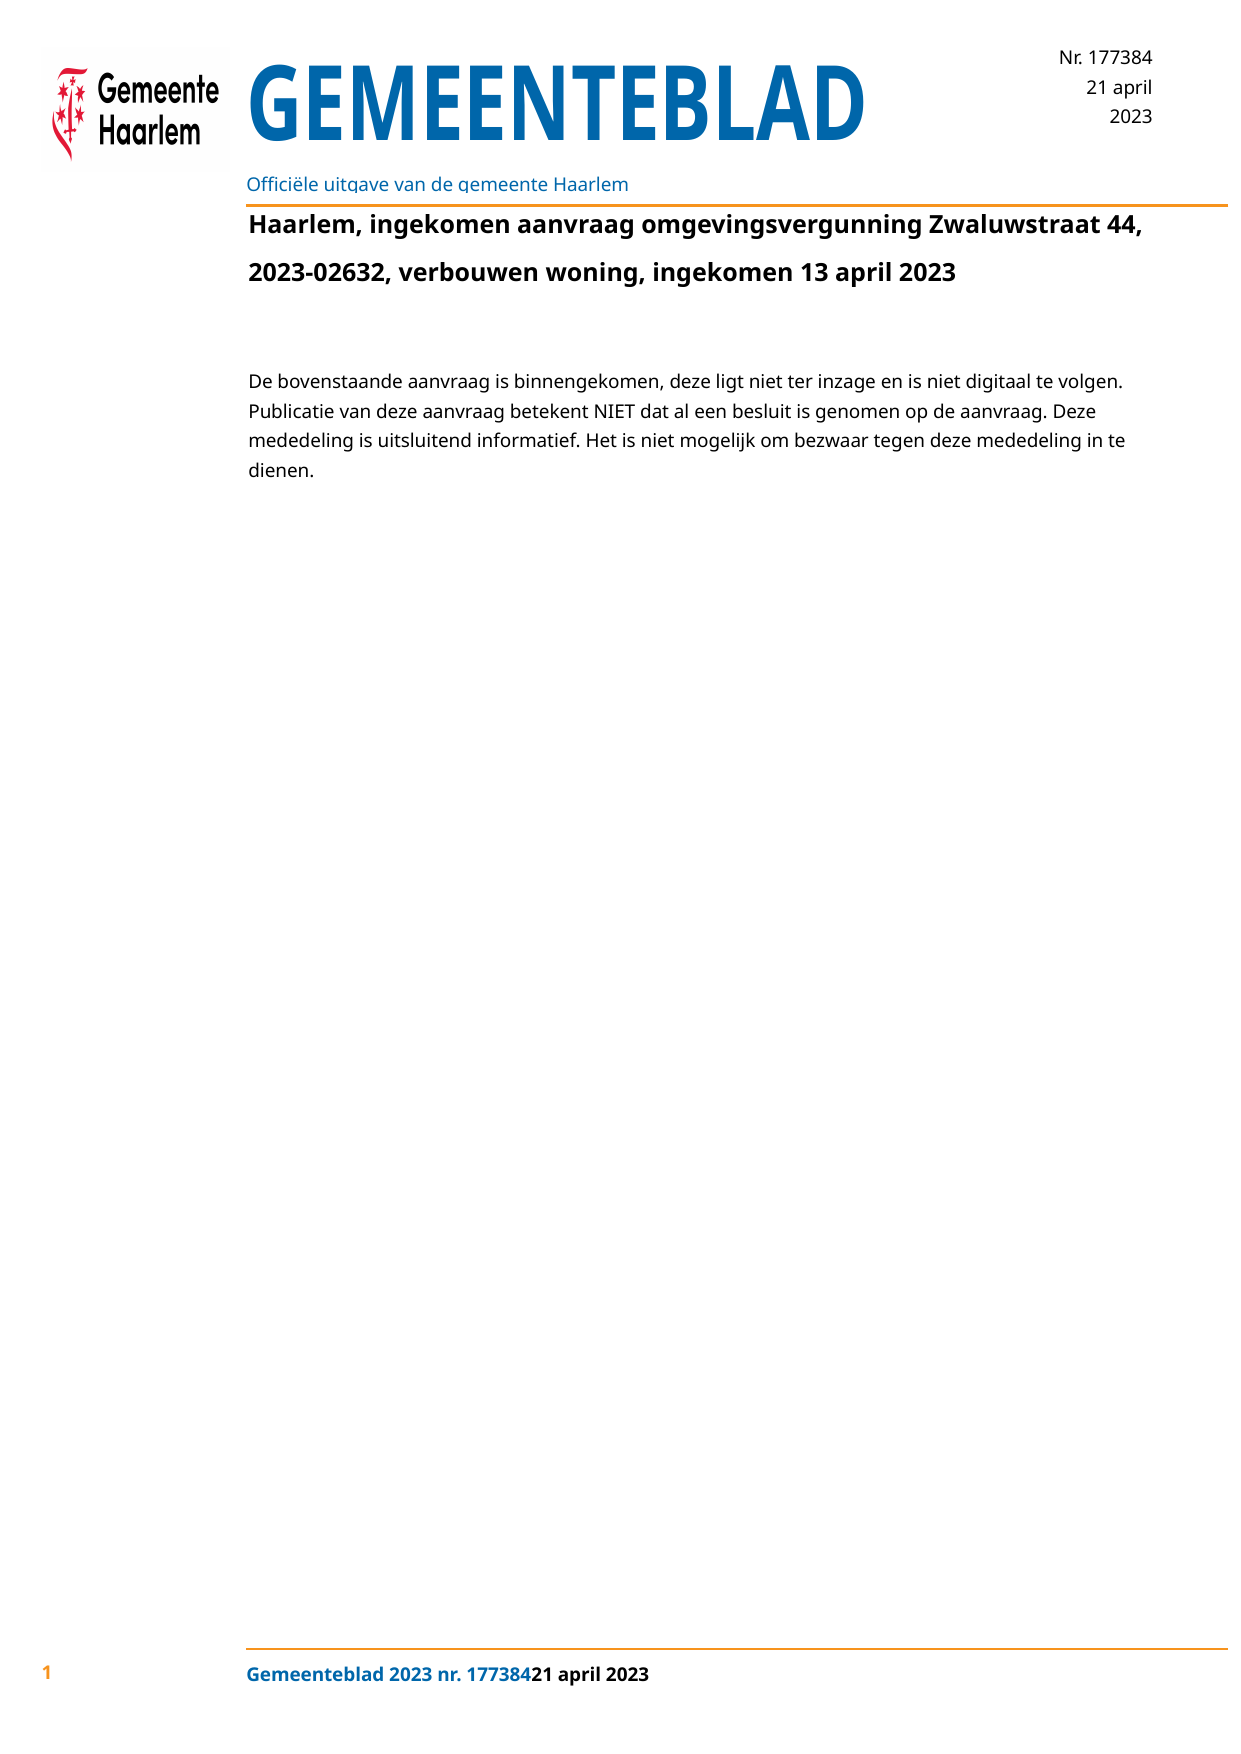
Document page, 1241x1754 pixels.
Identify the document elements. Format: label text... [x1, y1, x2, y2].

picture [41, 47, 231, 172]
text De bovenstaande aanvraag is binnengekomen, deze ligt niet ter inzage en is niet digitaal te volgen. Publicatie van deze aanvraag betekent NIET dat al een besluit is genomen op de aanvraag. Deze mededeling is uitsluitend informatief. Het is niet mogelijk om bezwaar tegen deze mededeling in te dienen. [248, 368, 1152, 483]
text Haarlem, ingekomen aanvraag omgevingsvergunning Zwaluwstraat 44, 2023-02632, verbouwen woning, ingekomen 13 april 2023 [248, 207, 1152, 288]
